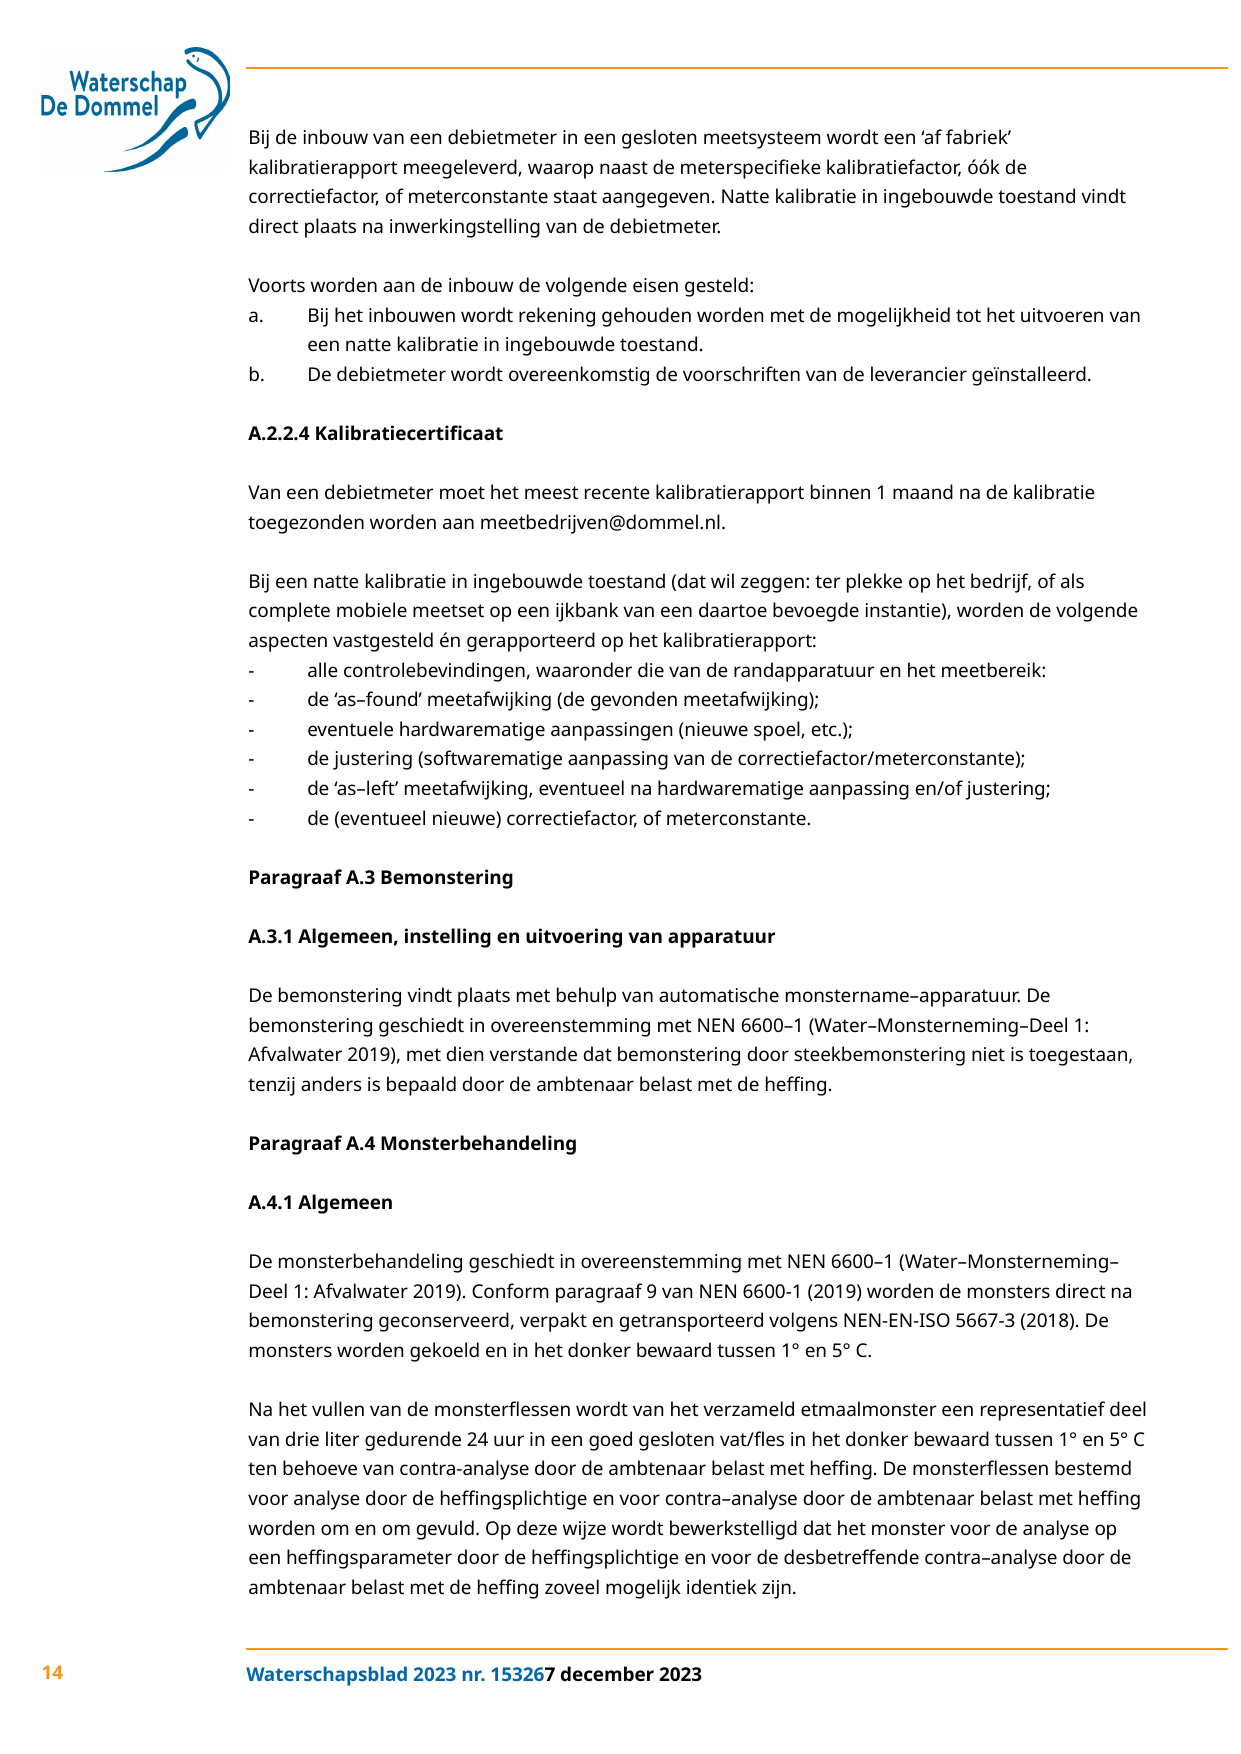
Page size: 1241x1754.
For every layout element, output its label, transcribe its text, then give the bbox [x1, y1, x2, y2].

list de ‘as–found’ meetafwijking (de gevonden meetafwijking); [248, 686, 1152, 712]
picture [41, 47, 231, 172]
text Paragraaf A.3 Bemonstering [248, 864, 1152, 890]
text A.3.1 Algemeen, instelling en uitvoering van apparatuur [248, 923, 1152, 949]
text Bij de inbouw van een debietmeter in een gesloten meetsysteem wordt een ‘af fabriek’ kalibratierapport meegeleverd, waarop naast de meterspecifieke kalibratiefactor, óók de correctiefactor, of meterconstante staat aangegeven. Natte kalibratie in ingebouwde toestand vindt direct plaats na inwerkingstelling van de debietmeter. [248, 124, 1152, 239]
text A.2.2.4 Kalibratiecertificaat [248, 420, 1152, 446]
list de ‘as–left’ meetafwijking, eventueel na hardwarematige aanpassing en/of justering; [248, 775, 1152, 801]
text De monsterbehandeling geschiedt in overeenstemming met NEN 6600–1 (Water–Monsterneming–Deel 1: Afvalwater 2019). Conform paragraaf 9 van NEN 6600-1 (2019) worden de monsters direct na bemonstering geconserveerd, verpakt en getransporteerd volgens NEN-EN-ISO 5667-3 (2018). De monsters worden gekoeld en in het donker bewaard tussen 1° en 5° C. [248, 1248, 1152, 1363]
text Voorts worden aan de inbouw de volgende eisen gesteld: [248, 272, 1152, 298]
list alle controlebevindingen, waaronder die van de randapparatuur en het meetbereik: [248, 657, 1152, 683]
picture [45, 99, 51, 111]
text Na het vullen van de monsterflessen wordt van het verzameld etmaalmonster een representatief deel van drie liter gedurende 24 uur in een goed gesloten vat/fles in het donker bewaard tussen 1° en 5° C ten behoeve van contra-analyse door de ambtenaar belast met heffing. De monsterflessen bestemd voor analyse door de heffingsplichtige en voor contra–analyse door de ambtenaar belast met heffing worden om en om gevuld. Op deze wijze wordt bewerkstelligd dat het monster voor de analyse op een heffingsparameter door de heffingsplichtige en voor de desbetreffende contra–analyse door de ambtenaar belast met de heffing zoveel mogelijk identiek zijn. [248, 1396, 1152, 1600]
list eventuele hardwarematige aanpassingen (nieuwe spoel, etc.); [248, 716, 1152, 742]
list de (eventueel nieuwe) correctiefactor, of meterconstante. [248, 805, 1152, 831]
list de justering (softwarematige aanpassing van de correctiefactor/meterconstante); [248, 746, 1152, 771]
text De bemonstering vindt plaats met behulp van automatische monstername–apparatuur. De bemonstering geschiedt in overeenstemming met NEN 6600–1 (Water–Monsterneming–Deel 1: Afvalwater 2019), met dien verstande dat bemonstering door steekbemonstering niet is toegestaan, tenzij anders is bepaald door de ambtenaar belast met de heffing. [248, 982, 1152, 1097]
text Paragraaf A.4 Monsterbehandeling [248, 1130, 1152, 1156]
picture [198, 118, 210, 131]
picture [204, 47, 231, 76]
text A.4.1 Algemeen [248, 1189, 1152, 1215]
text Bij een natte kalibratie in ingebouwde toestand (dat wil zeggen: ter plekke op het bedrijf, of als complete mobiele meetset op een ijkbank van een daartoe bevoegde instantie), worden de volgende aspecten vastgesteld én gerapporteerd op het kalibratierapport: [248, 568, 1152, 653]
list Bij het inbouwen wordt rekening gehouden worden met de mogelijkheid tot het uitvoeren van een natte kalibratie in ingebouwde toestand. [248, 302, 1152, 357]
text Van een debietmeter moet het meest recente kalibratierapport binnen 1 maand na de kalibratie toegezonden worden aan meetbedrijven@dommel.nl. [248, 479, 1152, 535]
list De debietmeter wordt overeenkomstig de voorschriften van de leverancier geïnstalleerd. [248, 361, 1152, 387]
